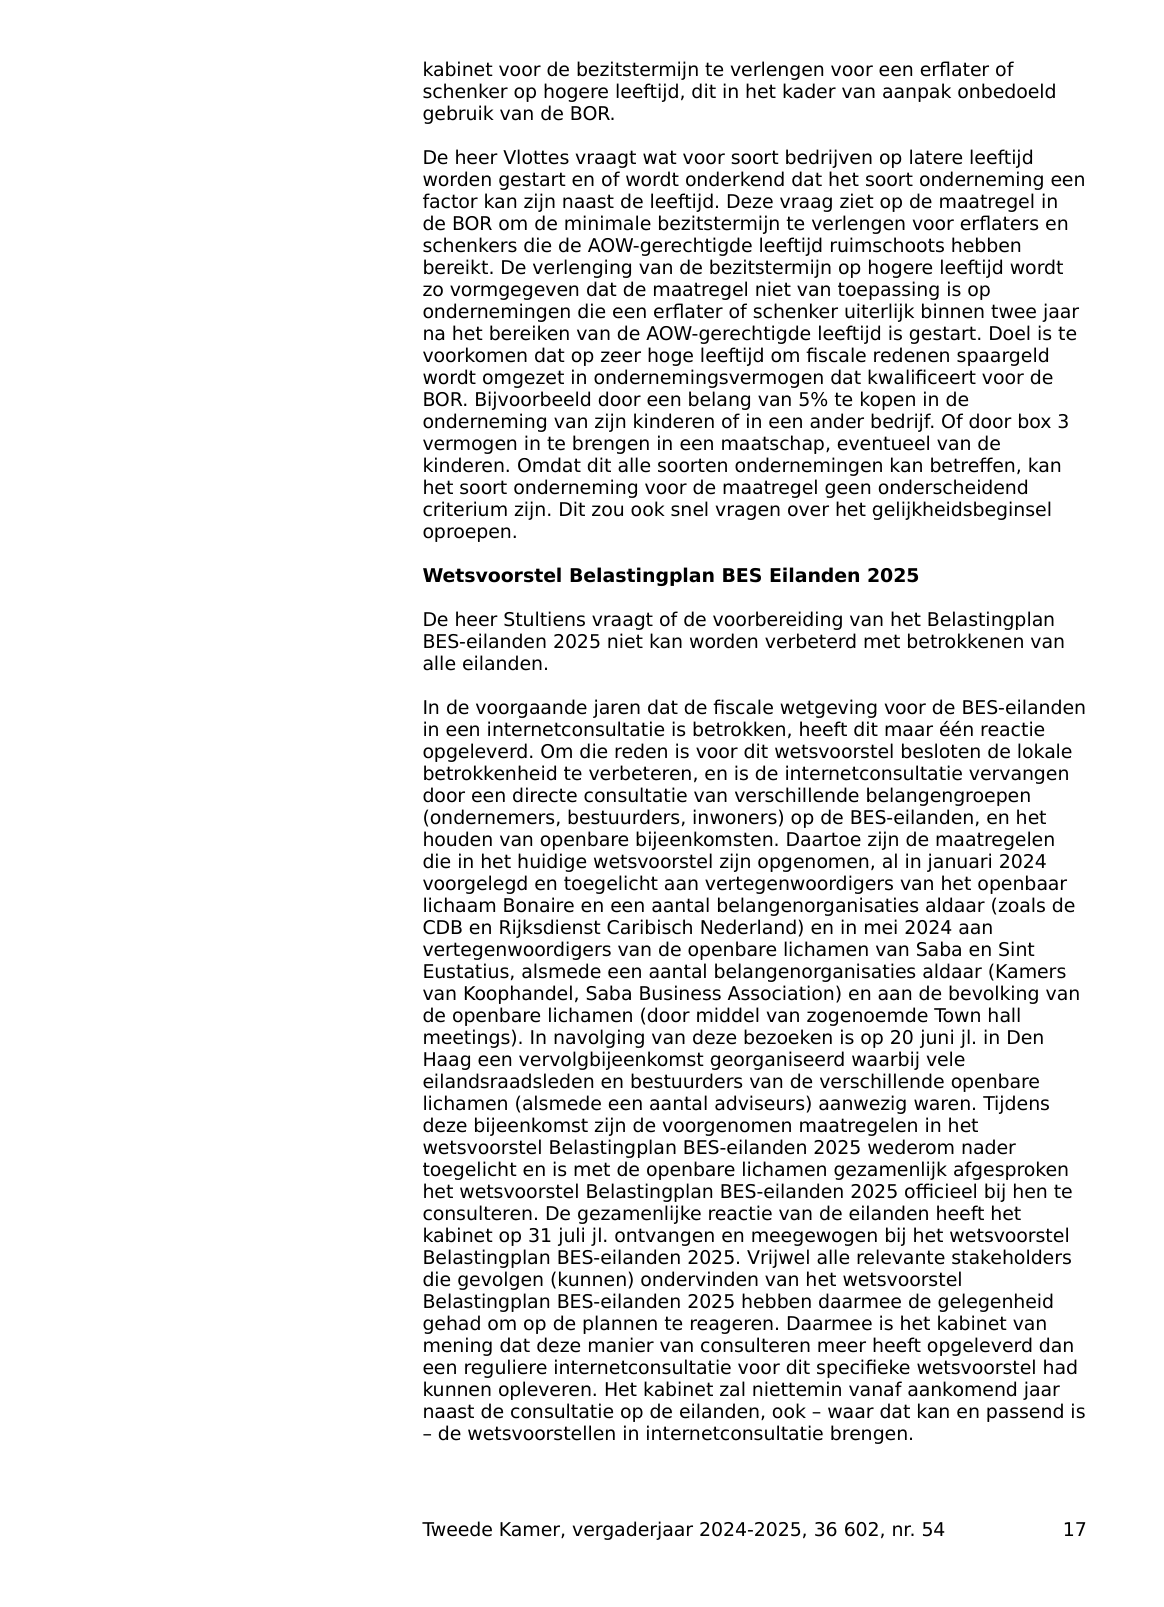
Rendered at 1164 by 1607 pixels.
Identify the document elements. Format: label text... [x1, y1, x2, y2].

text De heer Vlottes vraagt wat voor soort bedrijven op latere leeftijd worden gestart en of wordt onderkend dat het soort onderneming een factor kan zijn naast de leeftijd. Deze vraag ziet op de maatregel in de BOR om de minimale bezitstermijn te verlengen voor erflaters en schenkers die de AOW-gerechtigde leeftijd ruimschoots hebben bereikt. De verlenging van de bezitstermijn op hogere leeftijd wordt zo vormgegeven dat de maatregel niet van toepassing is op ondernemingen die een erflater of schenker uiterlijk binnen twee jaar na het bereiken van de AOW-gerechtigde leeftijd is gestart. Doel is te voorkomen dat op zeer hoge leeftijd om fiscale redenen spaargeld wordt omgezet in ondernemingsvermogen dat kwalificeert voor de BOR. Bijvoorbeeld door een belang van 5% te kopen in de onderneming van zijn kinderen of in een ander bedrijf. Of door box 3 vermogen in te brengen in een maatschap, eventueel van de kinderen. Omdat dit alle soorten ondernemingen kan betreffen, kan het soort onderneming voor de maatregel geen onderscheidend criterium zijn. Dit zou ook snel vragen over het gelijkheidsbeginsel oproepen. [422, 147, 1087, 543]
text In de voorgaande jaren dat de fiscale wetgeving voor de BES-eilanden in een internetconsultatie is betrokken, heeft dit maar één reactie opgeleverd. Om die reden is voor dit wetsvoorstel besloten de lokale betrokkenheid te verbeteren, en is de internetconsultatie vervangen door een directe consultatie van verschillende belangengroepen (ondernemers, bestuurders, inwoners) op de BES-eilanden, en het houden van openbare bijeenkomsten. Daartoe zijn de maatregelen die in het huidige wetsvoorstel zijn opgenomen, al in januari 2024 voorgelegd en toegelicht aan vertegenwoordigers van het openbaar lichaam Bonaire en een aantal belangenorganisaties aldaar (zoals de CDB en Rijksdienst Caribisch Nederland) en in mei 2024 aan vertegenwoordigers van de openbare lichamen van Saba en Sint Eustatius, alsmede een aantal belangenorganisaties aldaar (Kamers van Koophandel, Saba Business Association) en aan de bevolking van de openbare lichamen (door middel van zogenoemde Town hall meetings). In navolging van deze bezoeken is op 20 juni jl. in Den Haag een vervolgbijeenkomst georganiseerd waarbij vele eilandsraadsleden en bestuurders van de verschillende openbare lichamen (alsmede een aantal adviseurs) aanwezig waren. Tijdens deze bijeenkomst zijn de voorgenomen maatregelen in het wetsvoorstel Belastingplan BES-eilanden 2025 wederom nader toegelicht en is met de openbare lichamen gezamenlijk afgesproken het wetsvoorstel Belastingplan BES-eilanden 2025 officieel bij hen te consulteren. De gezamenlijke reactie van de eilanden heeft het kabinet op 31 juli jl. ontvangen en meegewogen bij het wetsvoorstel Belastingplan BES-eilanden 2025. Vrijwel alle relevante stakeholders die gevolgen (kunnen) ondervinden van het wetsvoorstel Belastingplan BES-eilanden 2025 hebben daarmee de gelegenheid gehad om op de plannen te reageren. Daarmee is het kabinet van mening dat deze manier van consulteren meer heeft opgeleverd dan een reguliere internetconsultatie voor dit specifieke wetsvoorstel had kunnen opleveren. Het kabinet zal niettemin vanaf aankomend jaar naast de consultatie op de eilanden, ook – waar dat kan en passend is – de wetsvoorstellen in internetconsultatie brengen. [422, 697, 1087, 1444]
subtitle Wetsvoorstel Belastingplan BES Eilanden 2025 [422, 565, 1087, 587]
text De heer Stultiens vraagt of de voorbereiding van het Belastingplan BES-eilanden 2025 niet kan worden verbeterd met betrokkenen van alle eilanden. [422, 609, 1087, 675]
text kabinet voor de bezitstermijn te verlengen voor een erflater of schenker op hogere leeftijd, dit in het kader van aanpak onbedoeld gebruik van de BOR. [422, 59, 1087, 125]
